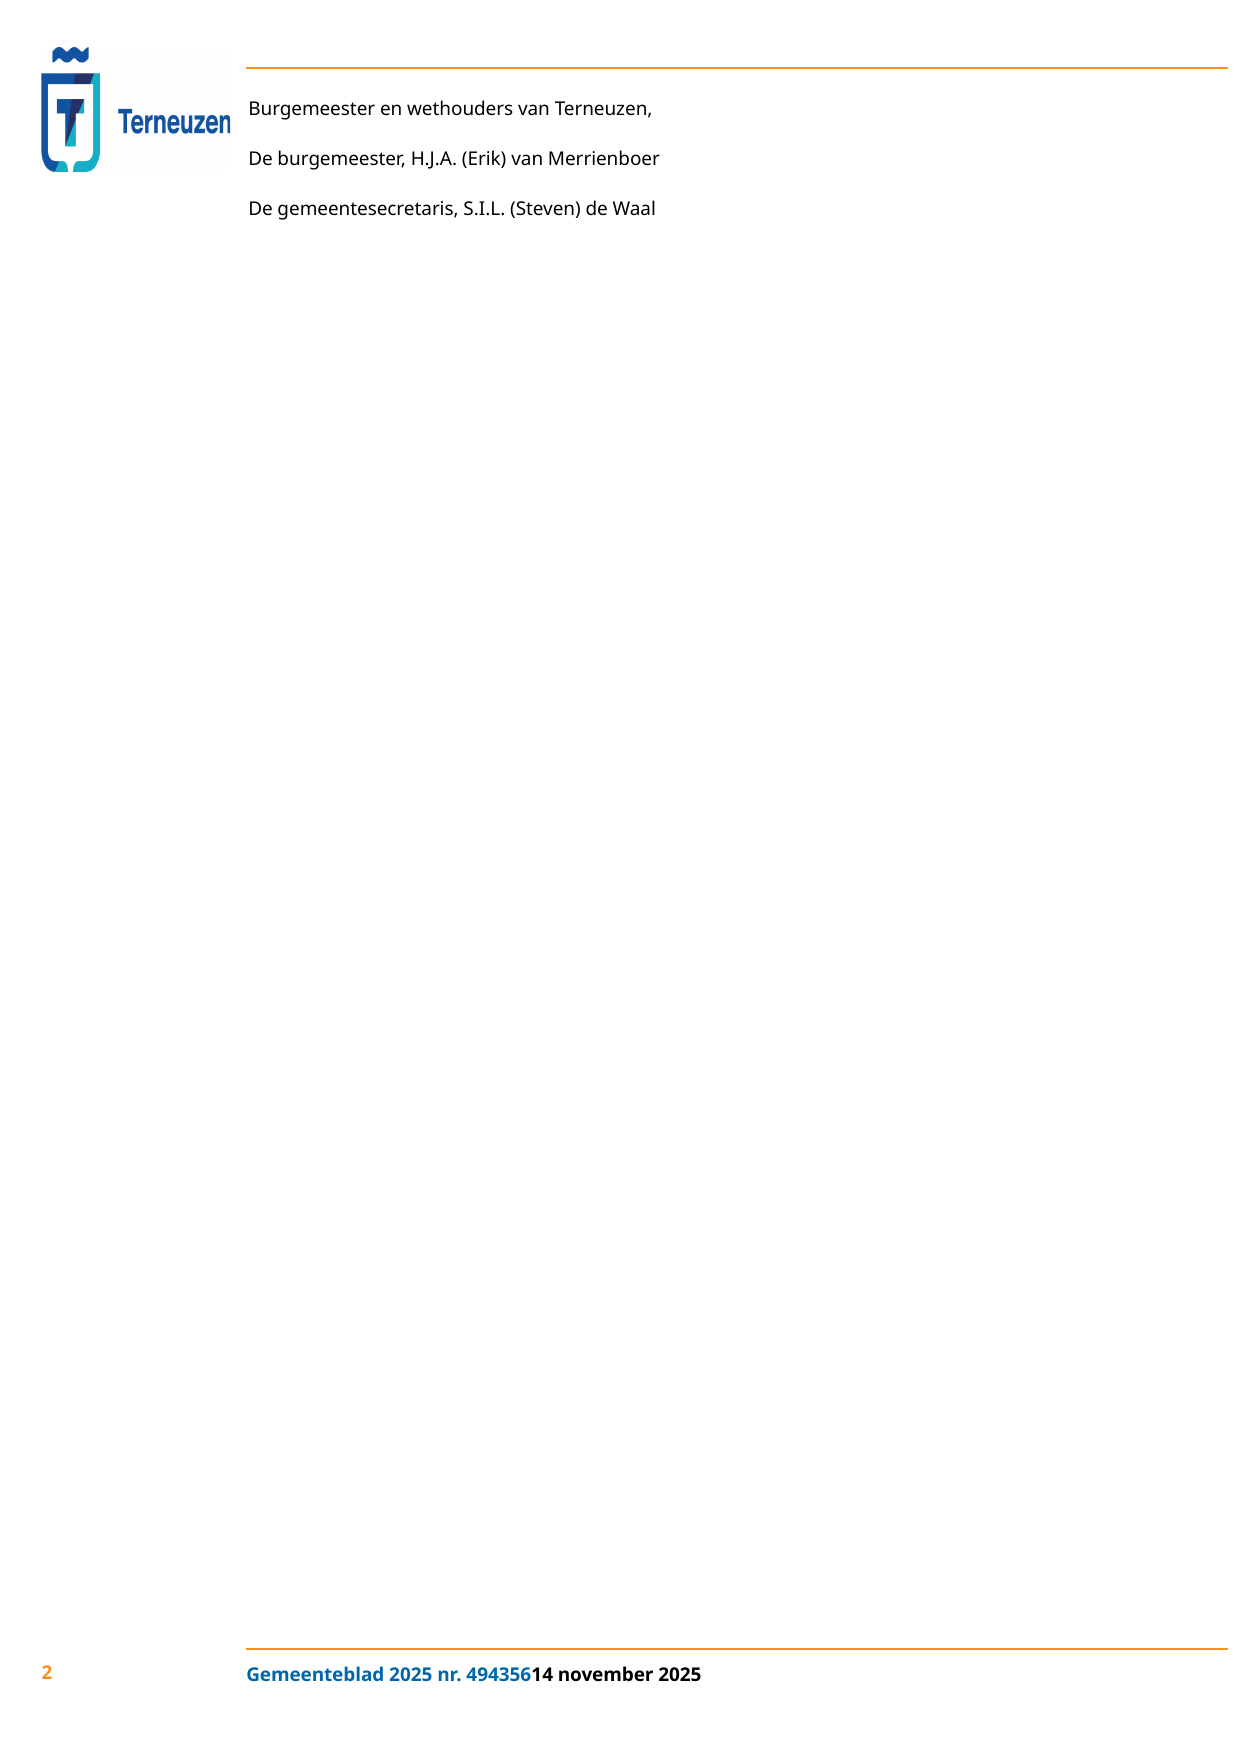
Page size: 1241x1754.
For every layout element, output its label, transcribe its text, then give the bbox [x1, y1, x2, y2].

text Burgemeester en wethouders van Terneuzen, [248, 95, 1152, 121]
picture [41, 47, 231, 172]
text De burgemeester, H.J.A. (Erik) van Merrienboer [248, 145, 1152, 171]
text De gemeentesecretaris, S.I.L. (Steven) de Waal [248, 196, 1152, 221]
